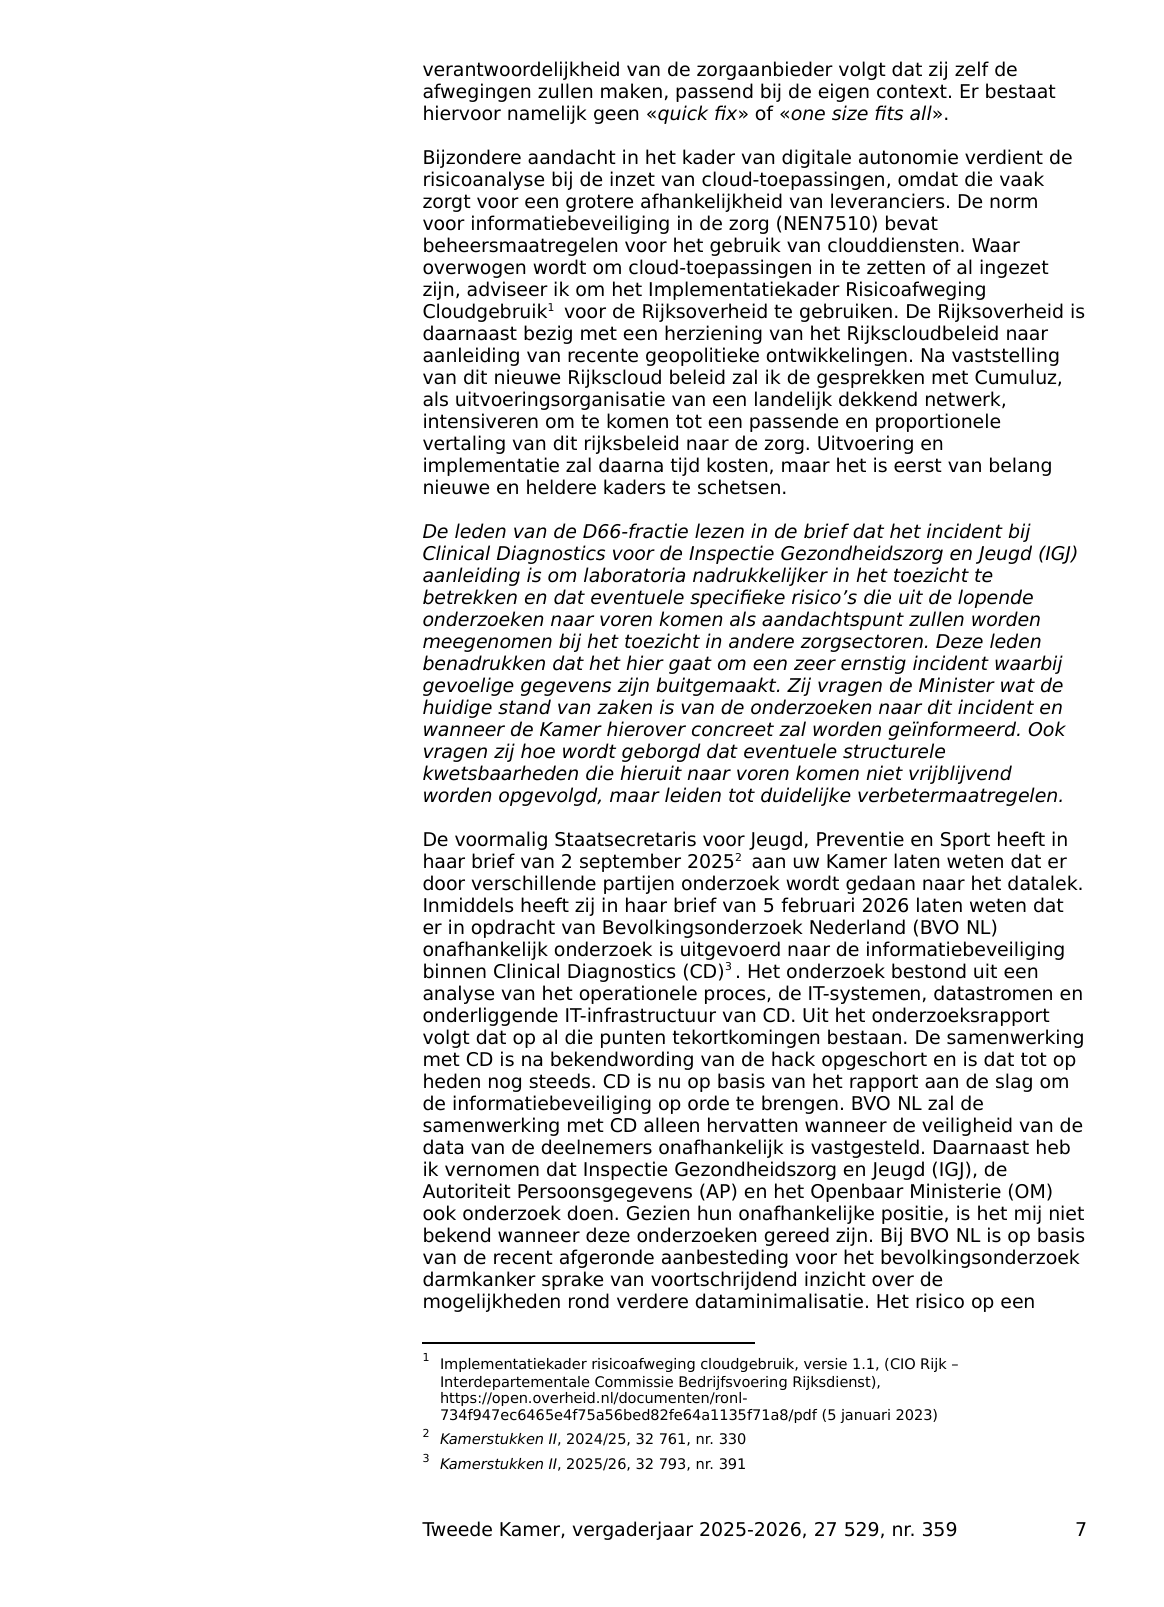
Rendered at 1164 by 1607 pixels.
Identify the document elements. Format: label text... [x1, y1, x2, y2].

text Kamerstukken II, 2025/26, 32 793, nr. 391 [422, 1452, 1087, 1474]
text Kamerstukken II, 2024/25, 32 761, nr. 330 [422, 1427, 1087, 1449]
text verantwoordelijkheid van de zorgaanbieder volgt dat zij zelf de afwegingen zullen maken, passend bij de eigen context. Er bestaat hiervoor namelijk geen «quick fix» of «one size fits all». [422, 59, 1087, 125]
text Implementatiekader risicoafweging cloudgebruik, versie 1.1, (CIO Rijk – Interdepartementale Commissie Bedrijfsvoering Rijksdienst), https://open.overheid.nl/documenten/ronl-734f947ec6465e4f75a56bed82fe64a1135f71a8/pdf (5 januari 2023) [422, 1352, 1087, 1424]
text De voormalig Staatsecretaris voor Jeugd, Preventie en Sport heeft in haar brief van 2 september 2025 aan uw Kamer laten weten dat er door verschillende partijen onderzoek wordt gedaan naar het datalek. Inmiddels heeft zij in haar brief van 5 februari 2026 laten weten dat er in opdracht van Bevolkingsonderzoek Nederland (BVO NL) onafhankelijk onderzoek is uitgevoerd naar de informatiebeveiliging binnen Clinical Diagnostics (CD). Het onderzoek bestond uit een analyse van het operationele proces, de IT-systemen, datastromen en onderliggende IT-infrastructuur van CD. Uit het onderzoeksrapport volgt dat op al die punten tekortkomingen bestaan. De samenwerking met CD is na bekendwording van de hack opgeschort en is dat tot op heden nog steeds. CD is nu op basis van het rapport aan de slag om de informatiebeveiliging op orde te brengen. BVO NL zal de samenwerking met CD alleen hervatten wanneer de veiligheid van de data van de deelnemers onafhankelijk is vastgesteld. Daarnaast heb ik vernomen dat Inspectie Gezondheidszorg en Jeugd (IGJ), de Autoriteit Persoonsgegevens (AP) en het Openbaar Ministerie (OM) ook onderzoek doen. Gezien hun onafhankelijke positie, is het mij niet bekend wanneer deze onderzoeken gereed zijn. Bij BVO NL is op basis van de recent afgeronde aanbesteding voor het bevolkingsonderzoek darmkanker sprake van voortschrijdend inzicht over de mogelijkheden rond verdere dataminimalisatie. Het risico op een [422, 829, 1087, 1312]
text Bijzondere aandacht in het kader van digitale autonomie verdient de risicoanalyse bij de inzet van cloud-toepassingen, omdat die vaak zorgt voor een grotere afhankelijkheid van leveranciers. De norm voor informatiebeveiliging in de zorg (NEN7510) bevat beheersmaatregelen voor het gebruik van clouddiensten. Waar overwogen wordt om cloud-toepassingen in te zetten of al ingezet zijn, adviseer ik om het Implementatiekader Risicoafweging Cloudgebruik voor de Rijksoverheid te gebruiken. De Rijksoverheid is daarnaast bezig met een herziening van het Rijkscloudbeleid naar aanleiding van recente geopolitieke ontwikkelingen. Na vaststelling van dit nieuwe Rijkscloud beleid zal ik de gesprekken met Cumuluz, als uitvoeringsorganisatie van een landelijk dekkend netwerk, intensiveren om te komen tot een passende en proportionele vertaling van dit rijksbeleid naar de zorg. Uitvoering en implementatie zal daarna tijd kosten, maar het is eerst van belang nieuwe en heldere kaders te schetsen. [422, 147, 1087, 499]
text De leden van de D66-fractie lezen in de brief dat het incident bij Clinical Diagnostics voor de Inspectie Gezondheidszorg en Jeugd (IGJ) aanleiding is om laboratoria nadrukkelijker in het toezicht te betrekken en dat eventuele specifieke risico’s die uit de lopende onderzoeken naar voren komen als aandachtspunt zullen worden meegenomen bij het toezicht in andere zorgsectoren. Deze leden benadrukken dat het hier gaat om een zeer ernstig incident waarbij gevoelige gegevens zijn buitgemaakt. Zij vragen de Minister wat de huidige stand van zaken is van de onderzoeken naar dit incident en wanneer de Kamer hierover concreet zal worden geïnformeerd. Ook vragen zij hoe wordt geborgd dat eventuele structurele kwetsbaarheden die hieruit naar voren komen niet vrijblijvend worden opgevolgd, maar leiden tot duidelijke verbetermaatregelen. [422, 521, 1087, 807]
